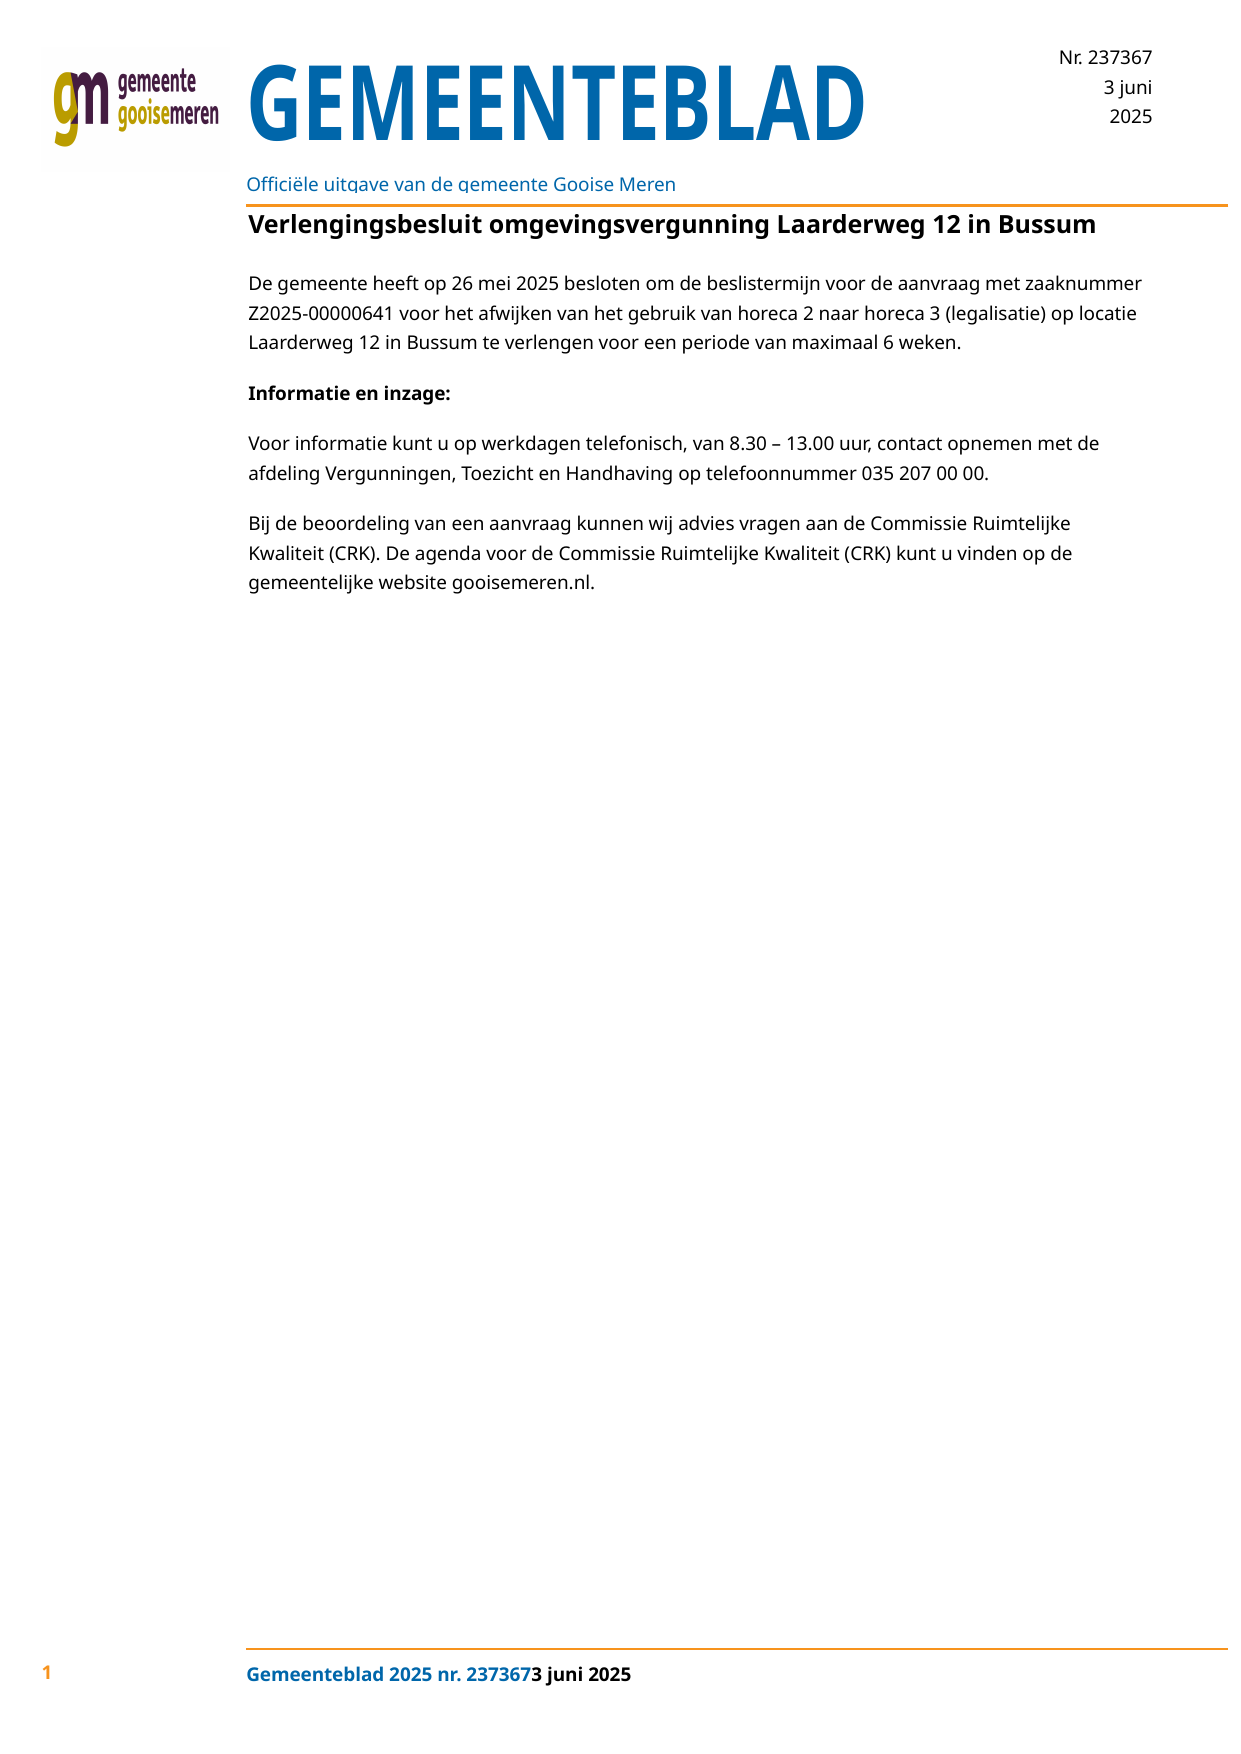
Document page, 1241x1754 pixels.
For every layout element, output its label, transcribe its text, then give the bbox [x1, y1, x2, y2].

text De gemeente heeft op 26 mei 2025 besloten om de beslistermijn voor de aanvraag met zaaknummer Z2025-00000641 voor het afwijken van het gebruik van horeca 2 naar horeca 3 (legalisatie) op locatie Laarderweg 12 in Bussum te verlengen voor een periode van maximaal 6 weken. [248, 270, 1152, 355]
picture [41, 47, 231, 172]
text Voor informatie kunt u op werkdagen telefonisch, van 8.30 – 13.00 uur, contact opnemen met de afdeling Vergunningen, Toezicht en Handhaving op telefoonnummer 035 207 00 00. [248, 430, 1152, 486]
text Bij de beoordeling van een aanvraag kunnen wij advies vragen aan de Commissie Ruimtelijke Kwaliteit (CRK). De agenda voor de Commissie Ruimtelijke Kwaliteit (CRK) kunt u vinden op de gemeentelijke website gooisemeren.nl. [248, 510, 1152, 595]
text Verlengingsbesluit omgevingsvergunning Laarderweg 12 in Bussum [248, 207, 1152, 241]
text Informatie en inzage: [248, 380, 1152, 406]
